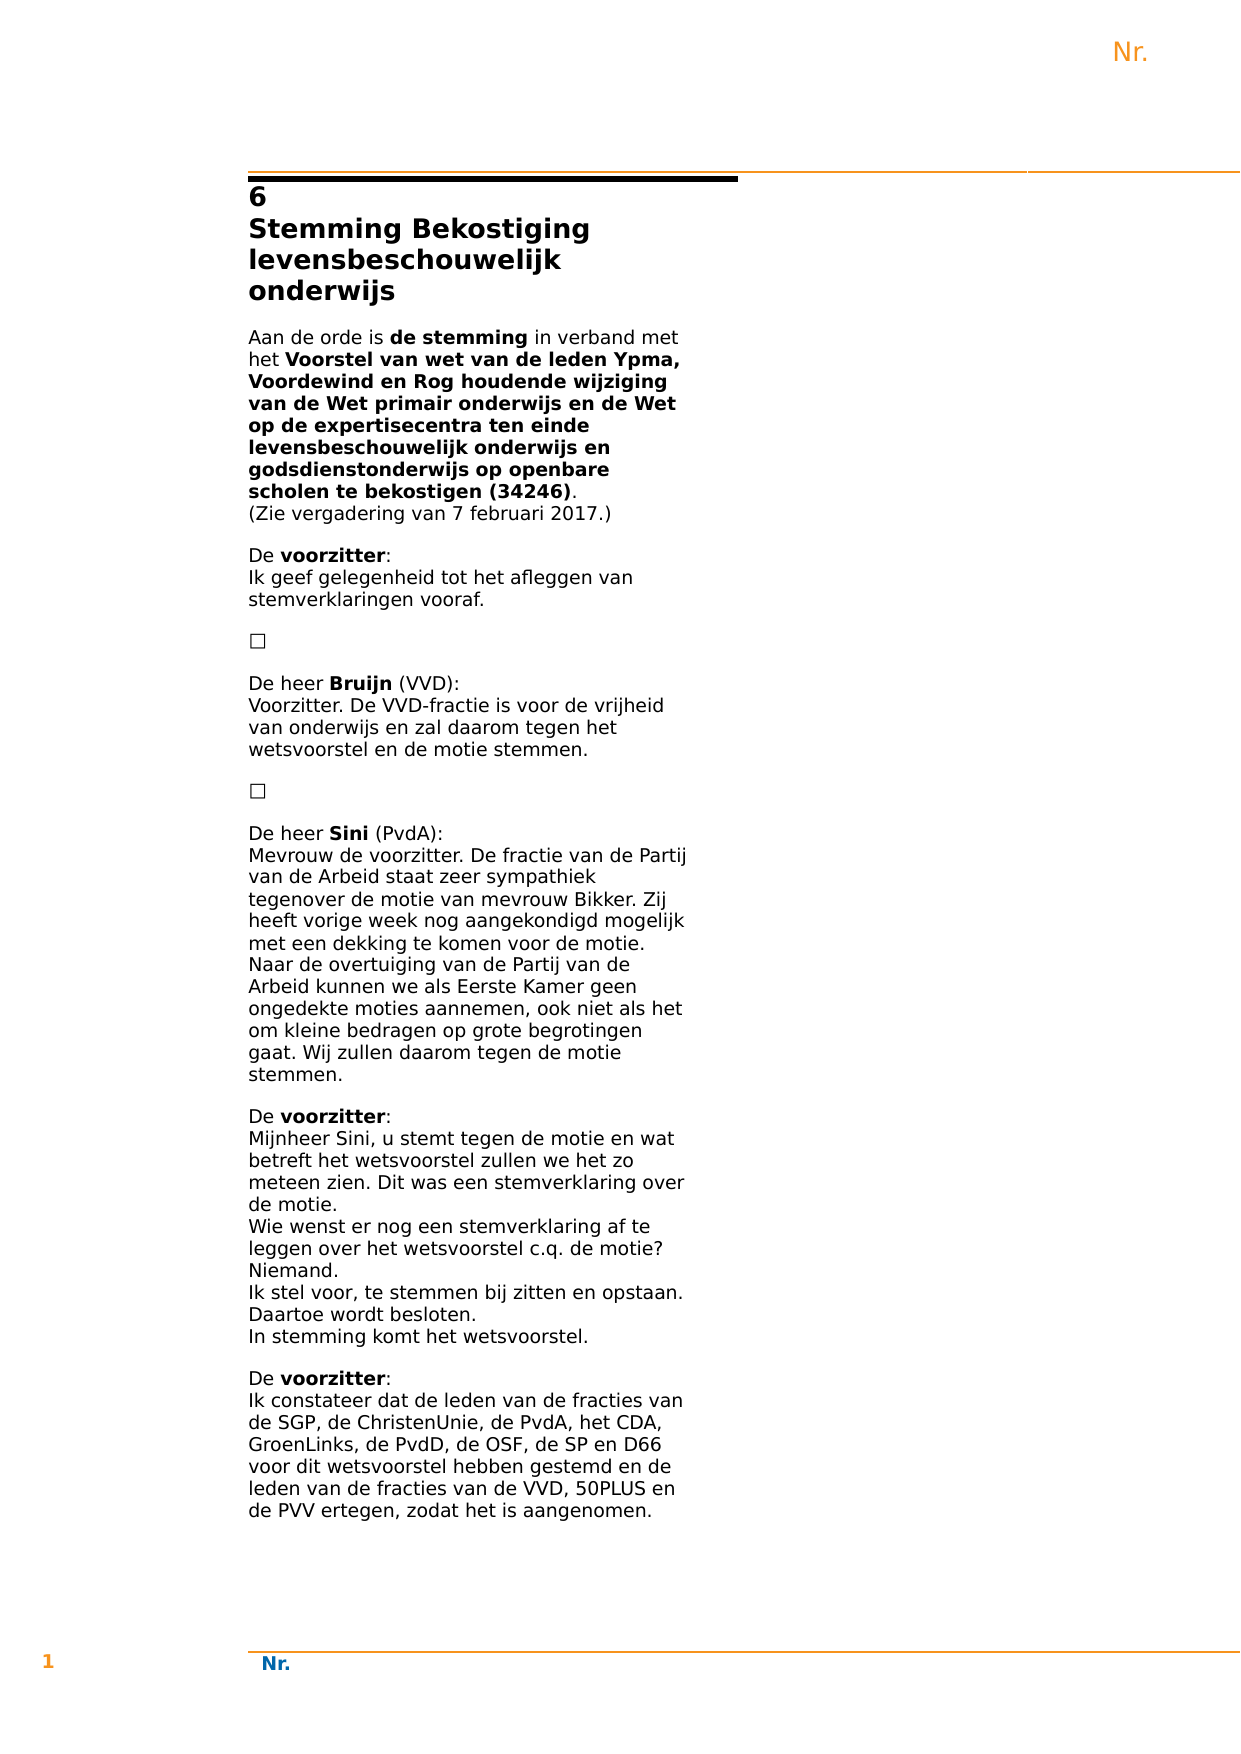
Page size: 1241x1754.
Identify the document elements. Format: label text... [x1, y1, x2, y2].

text In stemming komt het wetsvoorstel. [248, 1326, 691, 1348]
text De voorzitter: [248, 1368, 691, 1390]
text De voorzitter: [248, 545, 691, 567]
text Daartoe wordt besloten. [248, 1304, 691, 1326]
text Ik stel voor, te stemmen bij zitten en opstaan. [248, 1282, 691, 1304]
text Ik geef gelegenheid tot het afleggen van stemverklaringen vooraf. [248, 567, 691, 611]
text Mevrouw de voorzitter. De fractie van de Partij van de Arbeid staat zeer sympathiek tegenover de motie van mevrouw Bikker. Zij heeft vorige week nog aangekondigd mogelijk met een dekking te komen voor de motie. Naar de overtuiging van de Partij van de Arbeid kunnen we als Eerste Kamer geen ongedekte moties aannemen, ook niet als het om kleine bedragen op grote begrotingen gaat. Wij zullen daarom tegen de motie stemmen. [248, 844, 691, 1086]
text ⬜ [248, 631, 691, 653]
text De heer Sini (PvdA): [248, 822, 691, 844]
text (Zie vergadering van 7 februari 2017.) [248, 503, 691, 525]
text Mijnheer Sini, u stemt tegen de motie en wat betreft het wetsvoorstel zullen we het zo meteen zien. Dit was een stemverklaring over de motie. [248, 1128, 691, 1216]
text De voorzitter: [248, 1106, 691, 1128]
text Ik constateer dat de leden van de fracties van de SGP, de ChristenUnie, de PvdA, het CDA, GroenLinks, de PvdD, de OSF, de SP en D66 voor dit wetsvoorstel hebben gestemd en de leden van de fracties van de VVD, 50PLUS en de PVV ertegen, zodat het is aangenomen. [248, 1390, 691, 1522]
text Aan de orde is de stemming in verband met het Voorstel van wet van de leden Ypma, Voordewind en Rog houdende wijziging van de Wet primair onderwijs en de Wet op de expertisecentra ten einde levensbeschouwelijk onderwijs en godsdienstonderwijs op openbare scholen te bekostigen (34246). [248, 327, 691, 503]
text Wie wenst er nog een stemverklaring af te leggen over het wetsvoorstel c.q. de motie? Niemand. [248, 1216, 691, 1282]
text Voorzitter. De VVD-fractie is voor de vrijheid van onderwijs en zal daarom tegen het wetsvoorstel en de motie stemmen. [248, 694, 691, 761]
title 6 Stemming Bekostiging levensbeschouwelijk onderwijs [248, 182, 691, 307]
text De heer Bruijn (VVD): [248, 673, 691, 694]
text ⬜ [248, 781, 691, 802]
